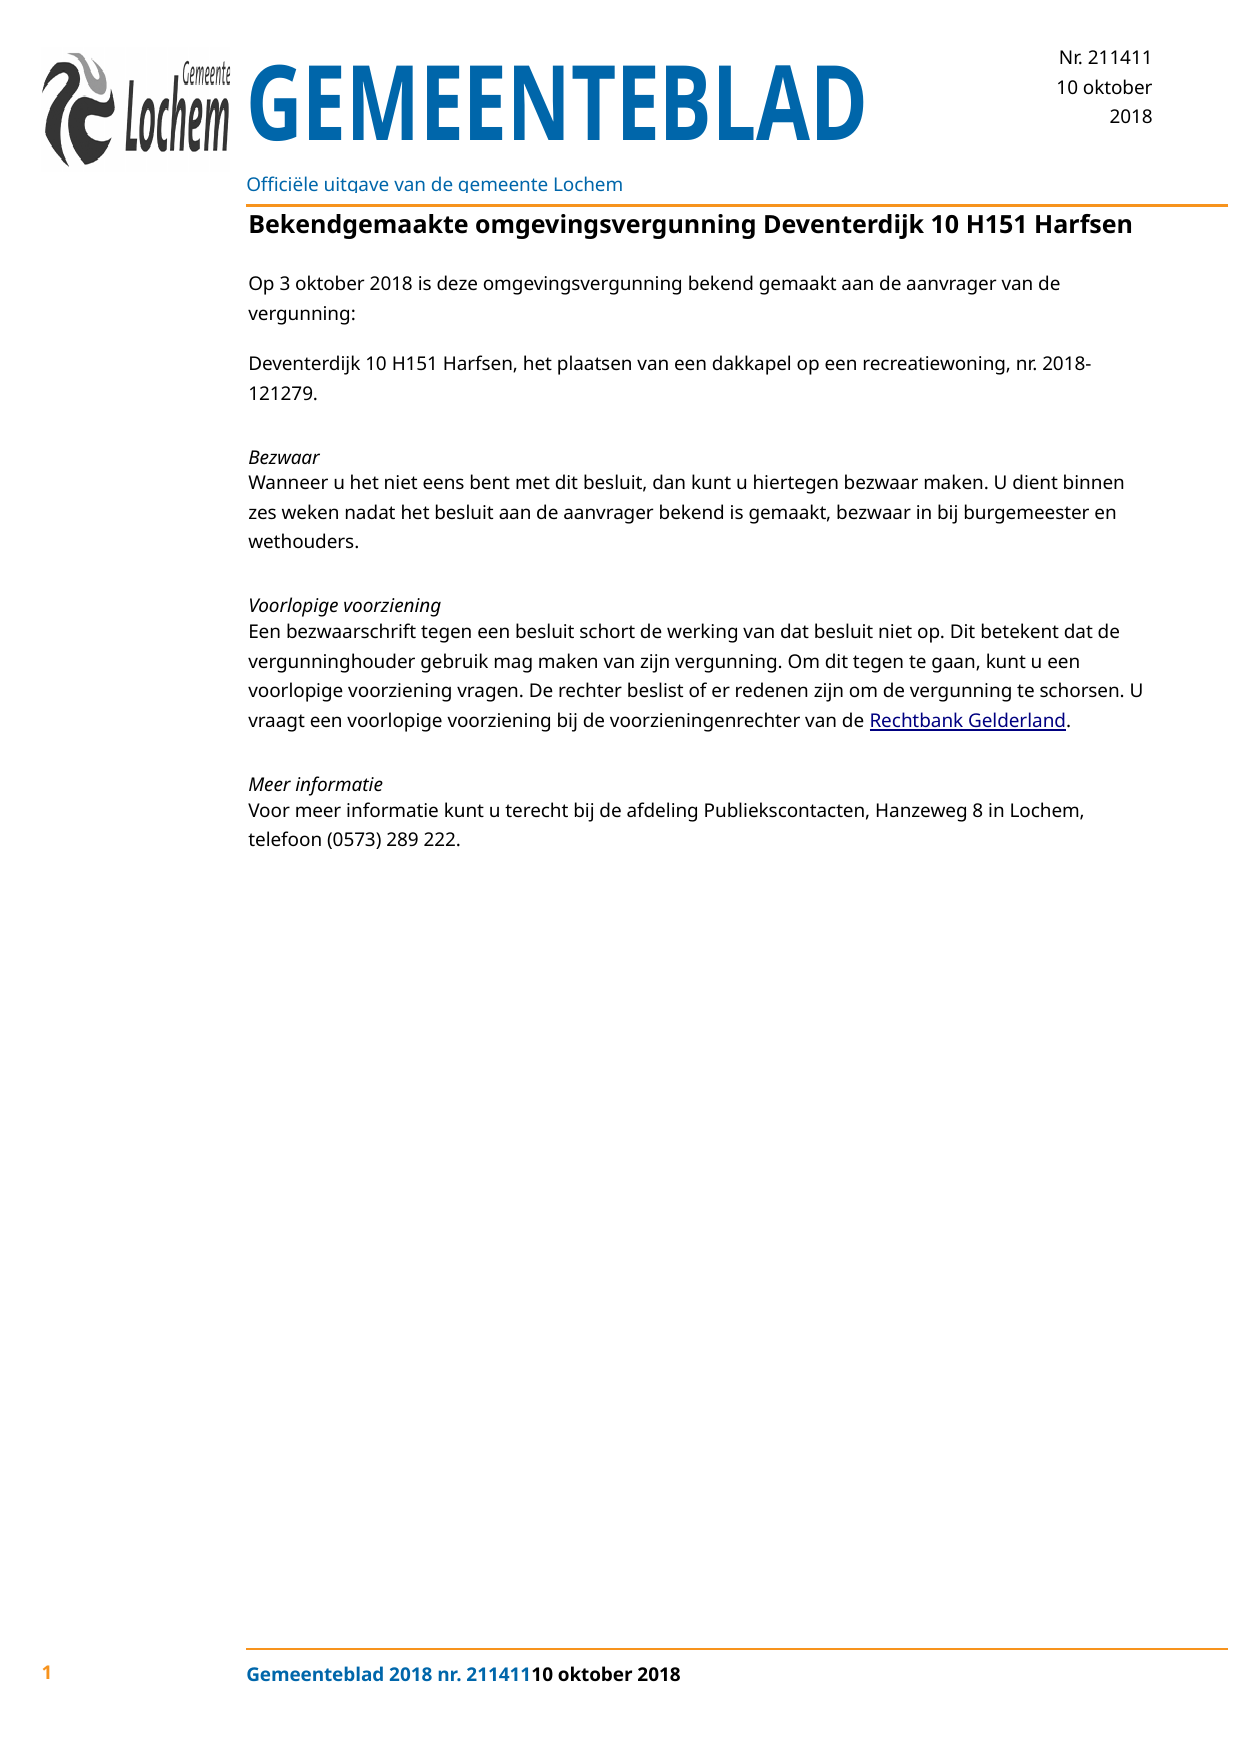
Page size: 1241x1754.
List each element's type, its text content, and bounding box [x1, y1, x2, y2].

text Een bezwaarschrift tegen een besluit schort de werking van dat besluit niet op. Dit betekent dat de vergunninghouder gebruik mag maken van zijn vergunning. Om dit tegen te gaan, kunt u een voorlopige voorziening vragen. De rechter beslist of er redenen zijn om de vergunning te schorsen. U vraagt een voorlopige voorziening bij de voorzieningenrechter van de Rechtbank Gelderland. [248, 618, 1152, 733]
text Voorlopige voorziening [248, 593, 1152, 618]
text Bekendgemaakte omgevingsvergunning Deventerdijk 10 H151 Harfsen [248, 207, 1152, 241]
text Deventerdijk 10 H151 Harfsen, het plaatsen van een dakkapel op een recreatiewoning, nr. 2018-121279. [248, 350, 1152, 406]
text Op 3 oktober 2018 is deze omgevingsvergunning bekend gemaakt aan de aanvrager van de vergunning: [248, 270, 1152, 326]
text Wanneer u het niet eens bent met dit besluit, dan kunt u hiertegen bezwaar maken. U dient binnen zes weken nadat het besluit aan de aanvrager bekend is gemaakt, bezwaar in bij burgemeester en wethouders. [248, 469, 1152, 554]
text Voor meer informatie kunt u terecht bij de afdeling Publiekscontacten, Hanzeweg 8 in Lochem, telefoon (0573) 289 222. [248, 797, 1152, 852]
text Bezwaar [248, 444, 1152, 469]
picture [41, 47, 231, 172]
text Meer informatie [248, 771, 1152, 797]
